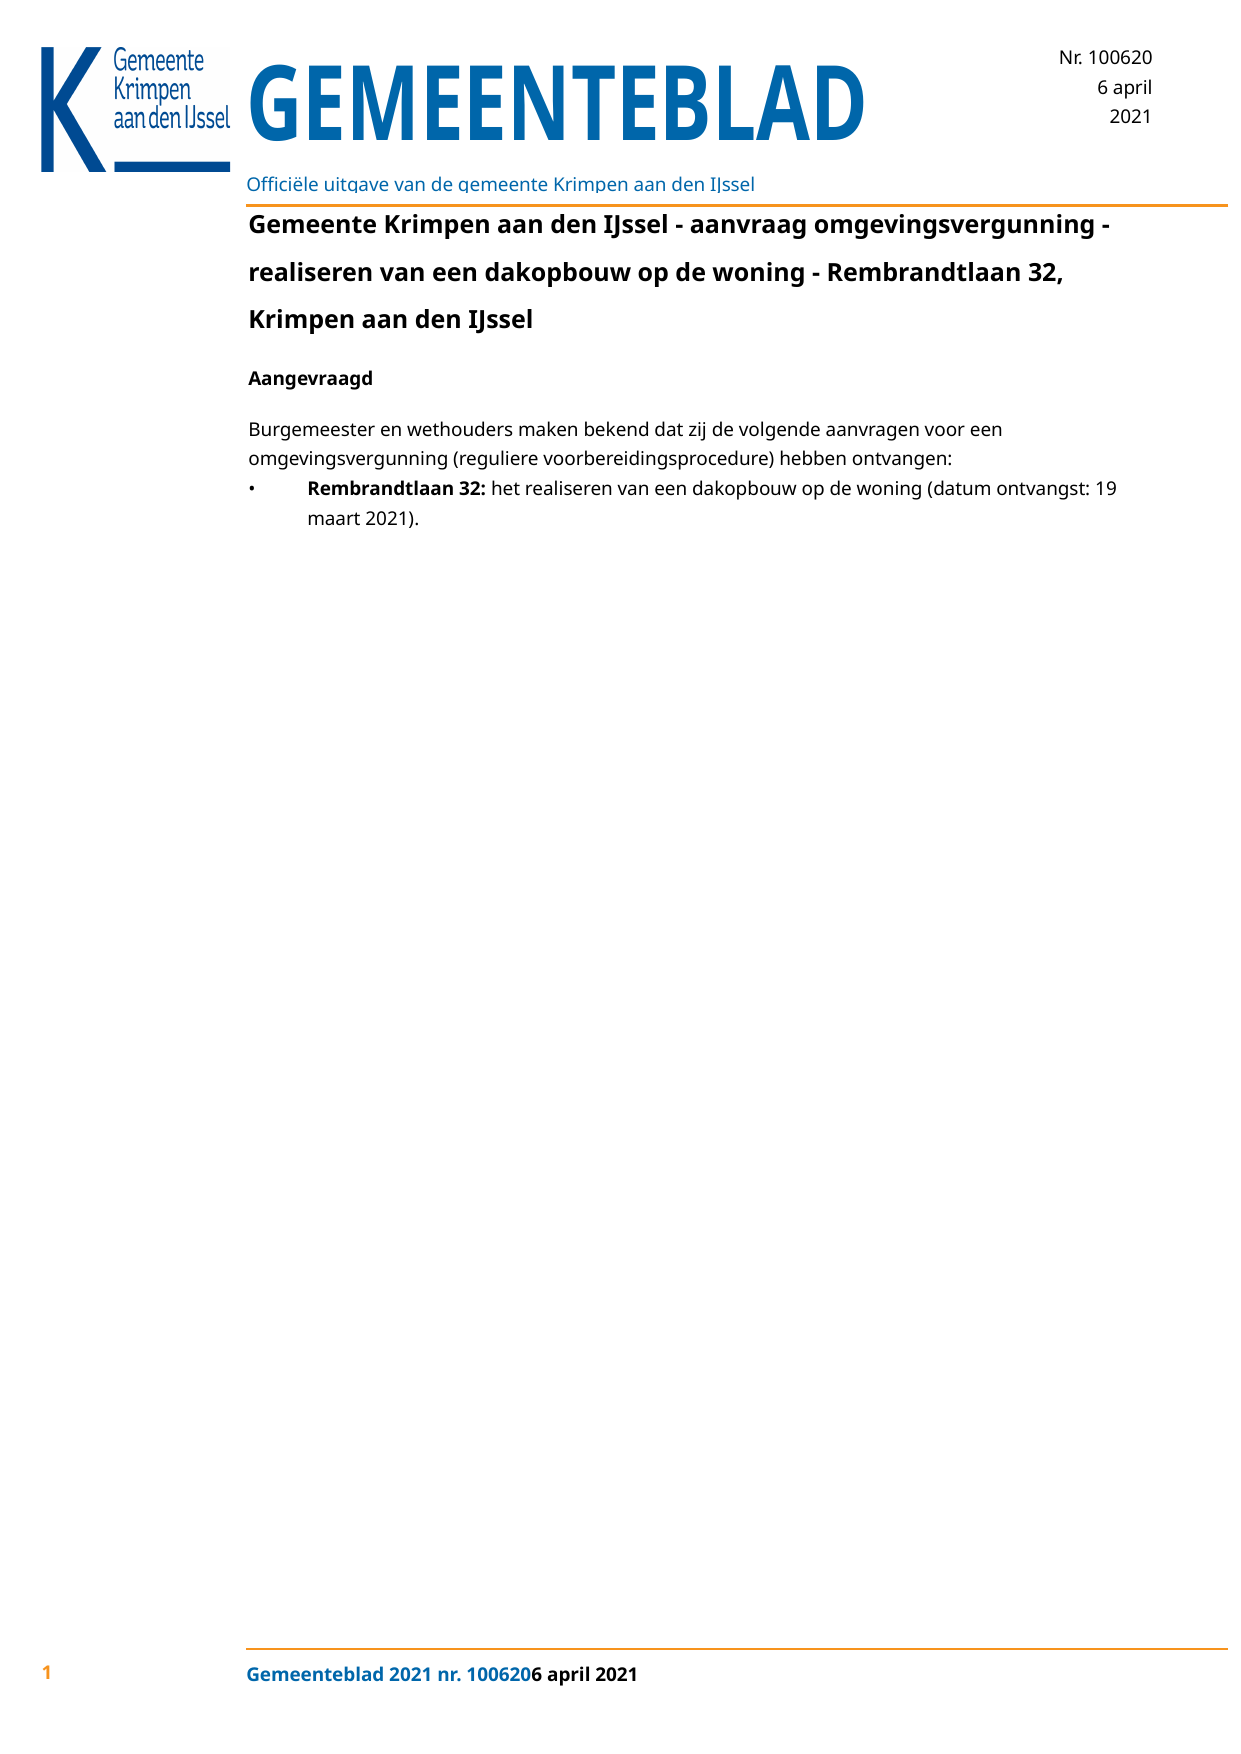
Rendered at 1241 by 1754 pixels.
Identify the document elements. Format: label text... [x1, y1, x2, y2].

text Aangevraagd [248, 366, 1152, 391]
text Burgemeester en wethouders maken bekend dat zij de volgende aanvragen voor een omgevingsvergunning (reguliere voorbereidingsprocedure) hebben ontvangen: [248, 416, 1152, 471]
text Gemeente Krimpen aan den IJssel - aanvraag omgevingsvergunning - realiseren van een dakopbouw op de woning - Rembrandtlaan 32, Krimpen aan den IJssel [248, 207, 1152, 336]
list Rembrandtlaan 32: het realiseren van een dakopbouw op de woning (datum ontvangst: 19 maart 2021). [248, 475, 1152, 530]
picture [41, 47, 231, 172]
